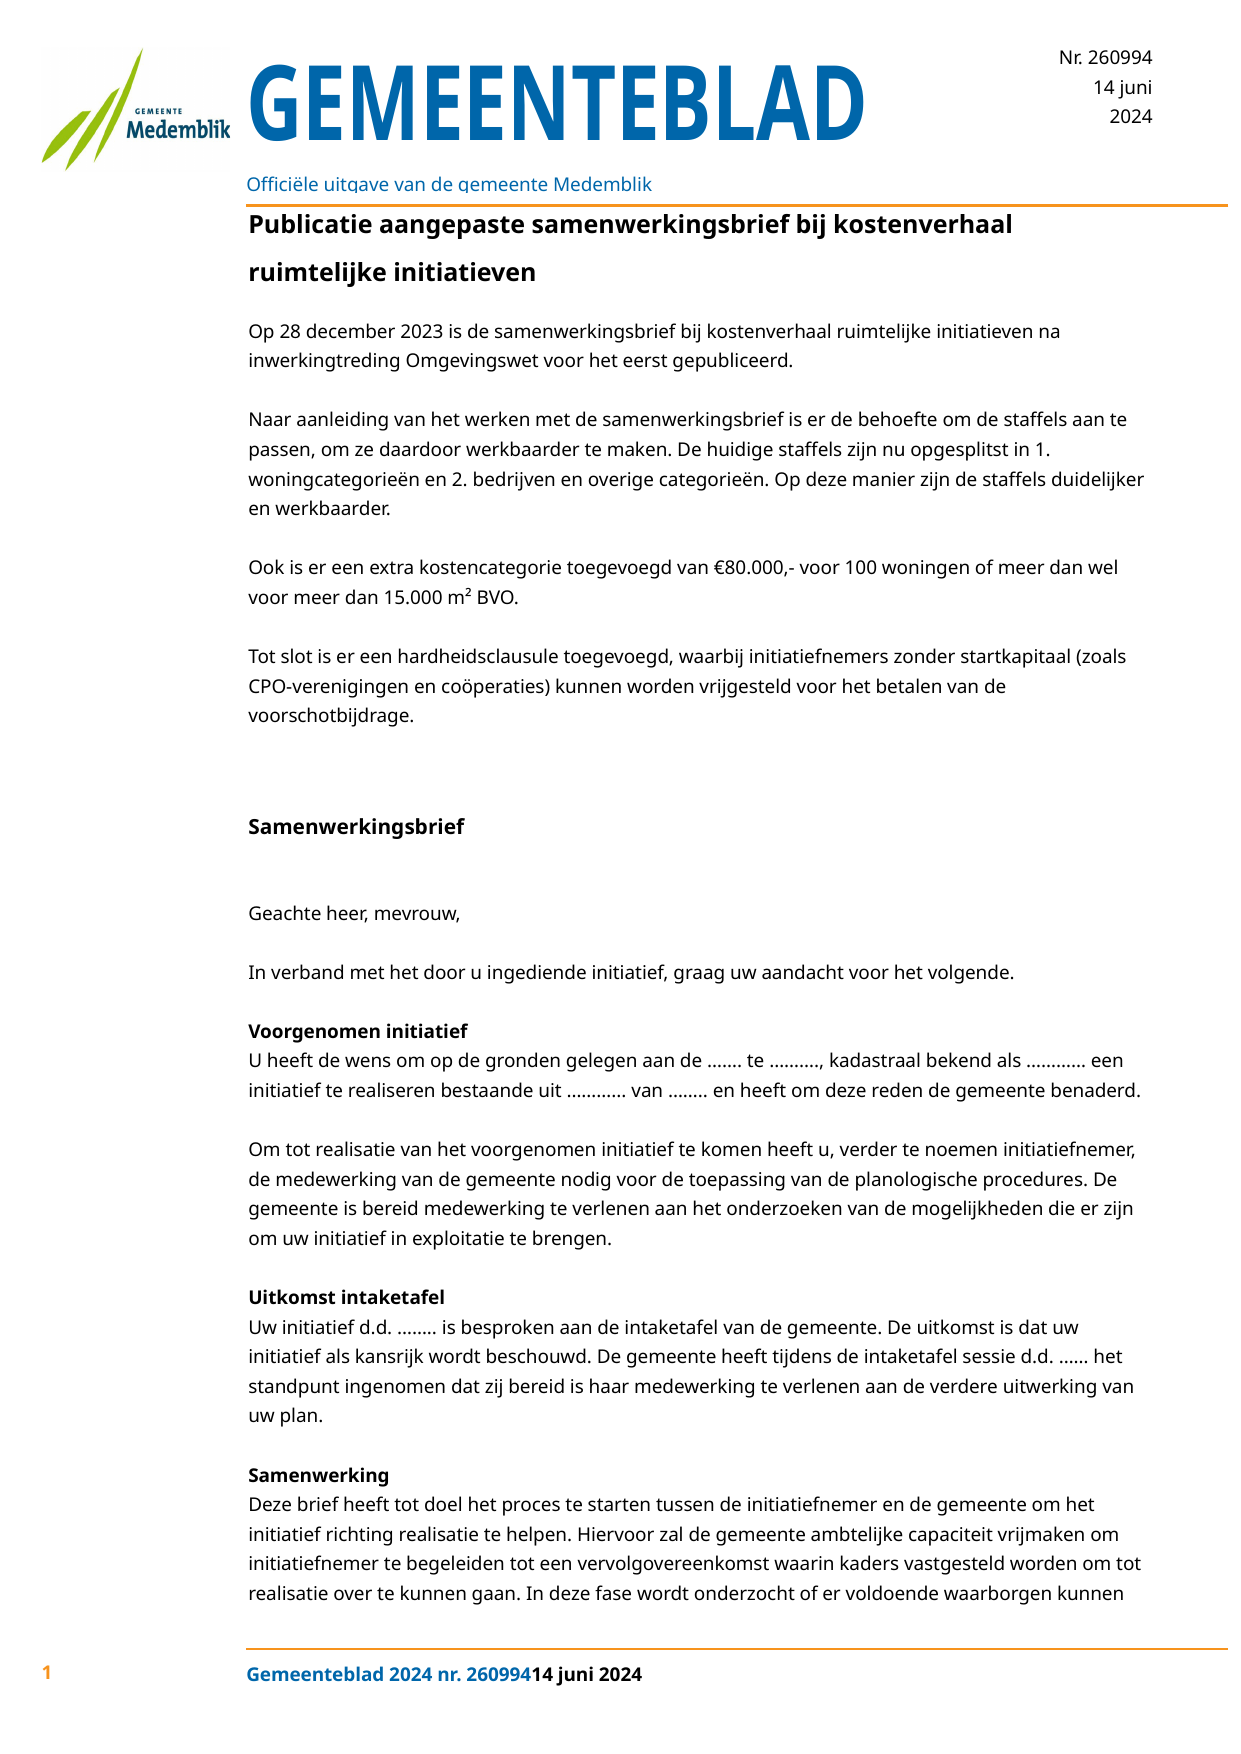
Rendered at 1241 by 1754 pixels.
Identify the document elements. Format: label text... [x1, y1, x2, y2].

text Om tot realisatie van het voorgenomen initiatief te komen heeft u, verder te noemen initiatiefnemer, de medewerking van de gemeente nodig voor de toepassing van de planologische procedures. De gemeente is bereid medewerking te verlenen aan het onderzoeken van de mogelijkheden die er zijn om uw initiatief in exploitatie te brengen. [248, 1136, 1152, 1251]
text In verband met het door u ingediende initiatief, graag uw aandacht voor het volgende. [248, 959, 1152, 984]
text Tot slot is er een hardheidsclausule toegevoegd, waarbij initiatiefnemers zonder startkapitaal (zoals CPO-verenigingen en coöperaties) kunnen worden vrijgesteld voor het betalen van de voorschotbijdrage. [248, 643, 1152, 728]
text Naar aanleiding van het werken met de samenwerkingsbrief is er de behoefte om de staffels aan te passen, om ze daardoor werkbaarder te maken. De huidige staffels zijn nu opgesplitst in 1. woningcategorieën en 2. bedrijven en overige categorieën. Op deze manier zijn de staffels duidelijker en werkbaarder. [248, 407, 1152, 521]
picture [41, 47, 231, 172]
text Uitkomst intaketafel [248, 1284, 1152, 1310]
text Uw initiatief d.d. …….. is besproken aan de intaketafel van de gemeente. De uitkomst is dat uw initiatief als kansrijk wordt beschouwd. De gemeente heeft tijdens de intaketafel sessie d.d. …… het standpunt ingenomen dat zij bereid is haar medewerking te verlenen aan de verdere uitwerking van uw plan. [248, 1314, 1152, 1428]
text U heeft de wens om op de gronden gelegen aan de ……. te ………., kadastraal bekend als ………… een initiatief te realiseren bestaande uit ………... van …….. en heeft om deze reden de gemeente benaderd. [248, 1048, 1152, 1103]
text Deze brief heeft tot doel het proces te starten tussen de initiatiefnemer en de gemeente om het initiatief richting realisatie te helpen. Hiervoor zal de gemeente ambtelijke capaciteit vrijmaken om initiatiefnemer te begeleiden tot een vervolgovereenkomst waarin kaders vastgesteld worden om tot realisatie over te kunnen gaan. In deze fase wordt onderzocht of er voldoende waarborgen kunnen [248, 1491, 1152, 1606]
text Publicatie aangepaste samenwerkingsbrief bij kostenverhaal ruimtelijke initiatieven [248, 207, 1152, 288]
text Samenwerkingsbrief [248, 812, 1152, 841]
text Op 28 december 2023 is de samenwerkingsbrief bij kostenverhaal ruimtelijke initiatieven na inwerkingtreding Omgevingswet voor het eerst gepubliceerd. [248, 318, 1152, 373]
text Samenwerking [248, 1462, 1152, 1487]
text Ook is er een extra kostencategorie toegevoegd van €80.000,- voor 100 woningen of meer dan wel voor meer dan 15.000 m² BVO. [248, 554, 1152, 610]
text Geachte heer, mevrouw, [248, 900, 1152, 925]
text Voorgenomen initiatief [248, 1018, 1152, 1044]
